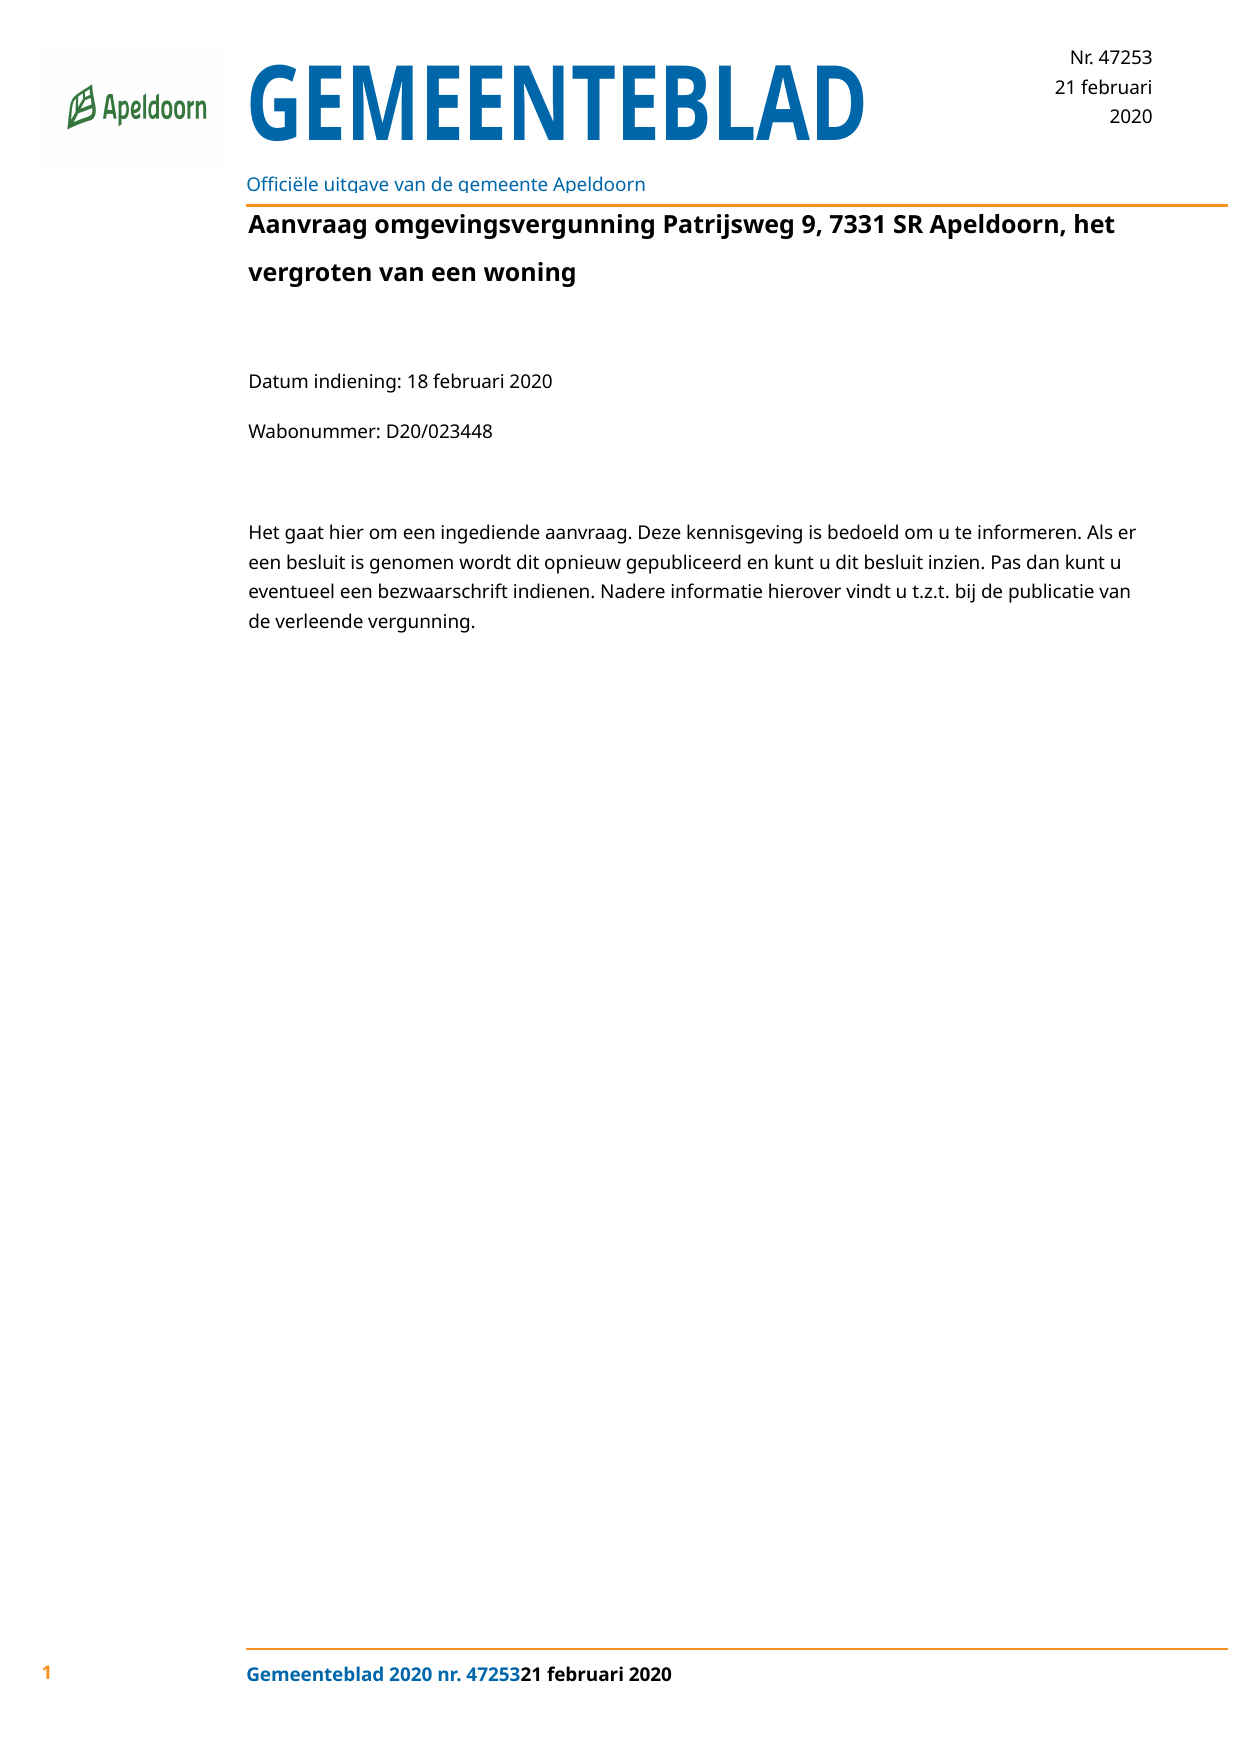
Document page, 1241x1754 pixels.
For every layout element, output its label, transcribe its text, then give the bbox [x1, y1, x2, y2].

picture [41, 47, 231, 172]
text Datum indiening: 18 februari 2020 [248, 368, 1152, 394]
text Aanvraag omgevingsvergunning Patrijsweg 9, 7331 SR Apeldoorn, het vergroten van een woning [248, 207, 1152, 288]
text Het gaat hier om een ingediende aanvraag. Deze kennisgeving is bedoeld om u te informeren. Als er een besluit is genomen wordt dit opnieuw gepubliceerd en kunt u dit besluit inzien. Pas dan kunt u eventueel een bezwaarschrift indienen. Nadere informatie hierover vindt u t.z.t. bij de publicatie van de verleende vergunning. [248, 519, 1152, 634]
text Wabonummer: D20/023448 [248, 419, 1152, 444]
